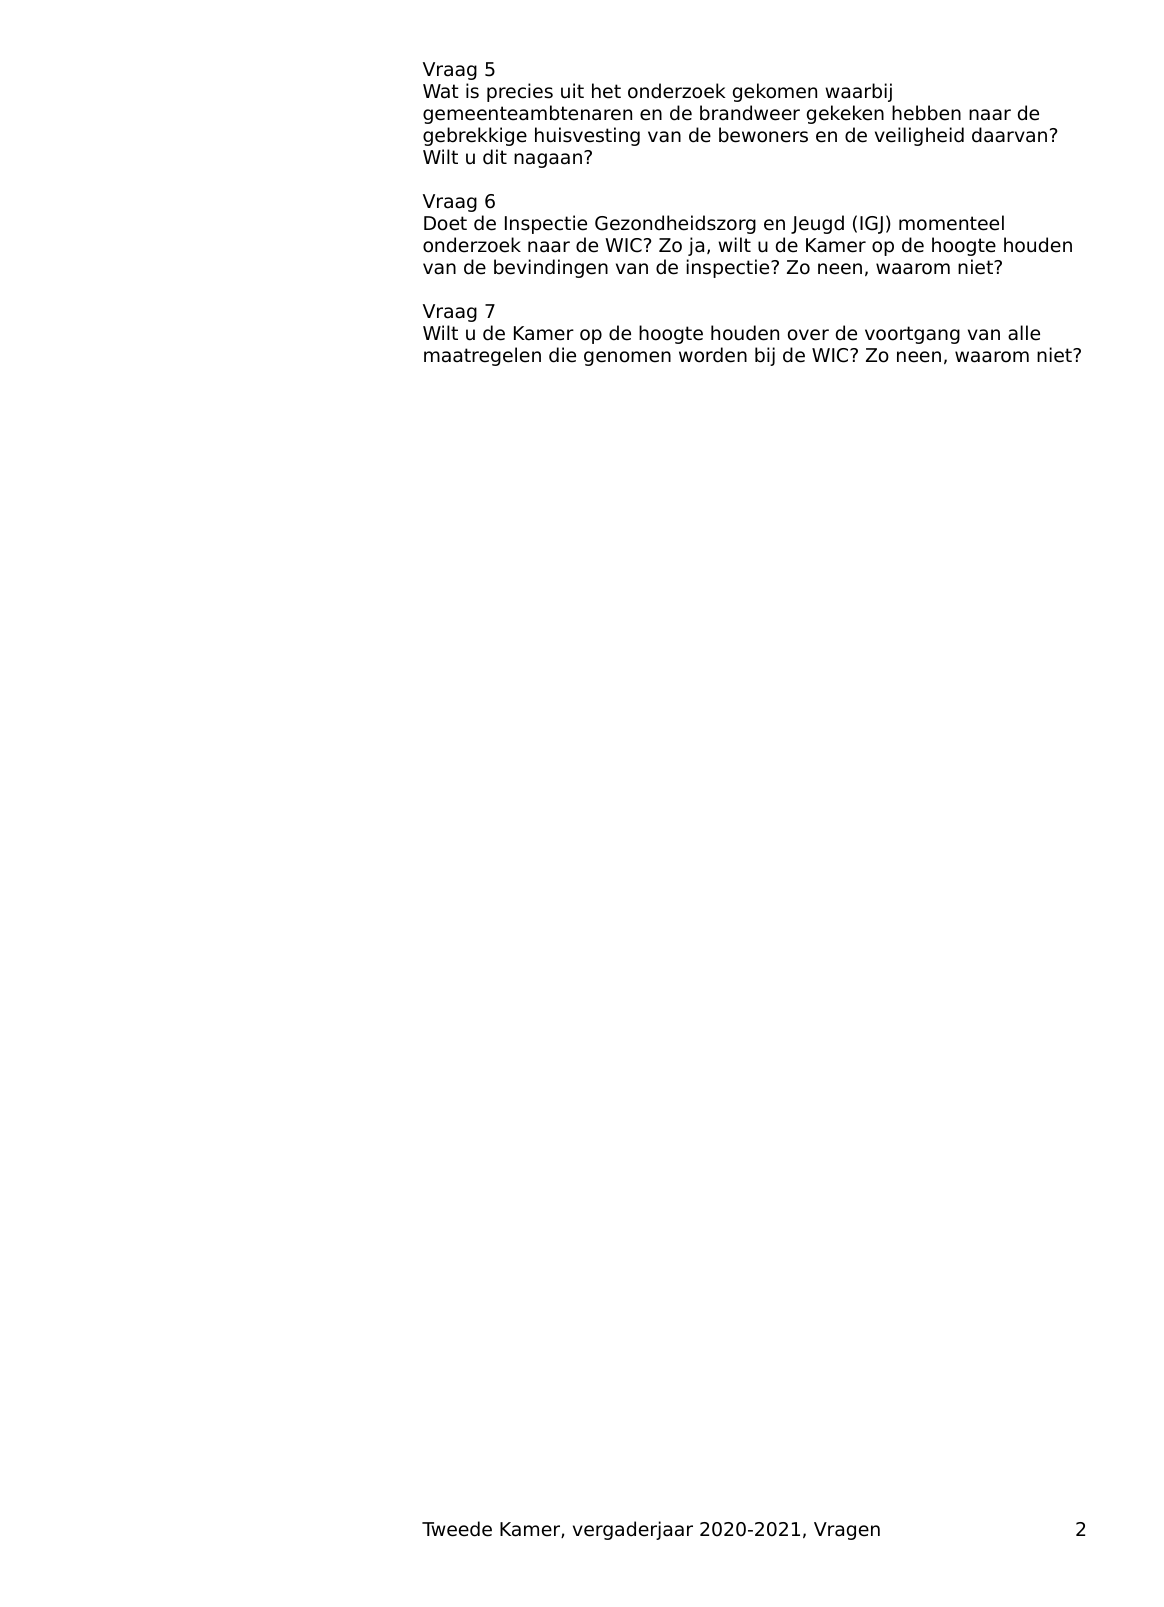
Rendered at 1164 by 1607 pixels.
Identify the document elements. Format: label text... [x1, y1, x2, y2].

text Wilt u de Kamer op de hoogte houden over de voortgang van alle maatregelen die genomen worden bij de WIC? Zo neen, waarom niet? [422, 323, 1087, 367]
text Vraag 5 [422, 59, 1087, 81]
text Doet de Inspectie Gezondheidszorg en Jeugd (IGJ) momenteel onderzoek naar de WIC? Zo ja, wilt u de Kamer op de hoogte houden van de bevindingen van de inspectie? Zo neen, waarom niet? [422, 213, 1087, 279]
text Vraag 7 [422, 301, 1087, 323]
text Wat is precies uit het onderzoek gekomen waarbij gemeenteambtenaren en de brandweer gekeken hebben naar de gebrekkige huisvesting van de bewoners en de veiligheid daarvan? Wilt u dit nagaan? [422, 81, 1087, 169]
text Vraag 6 [422, 191, 1087, 213]
